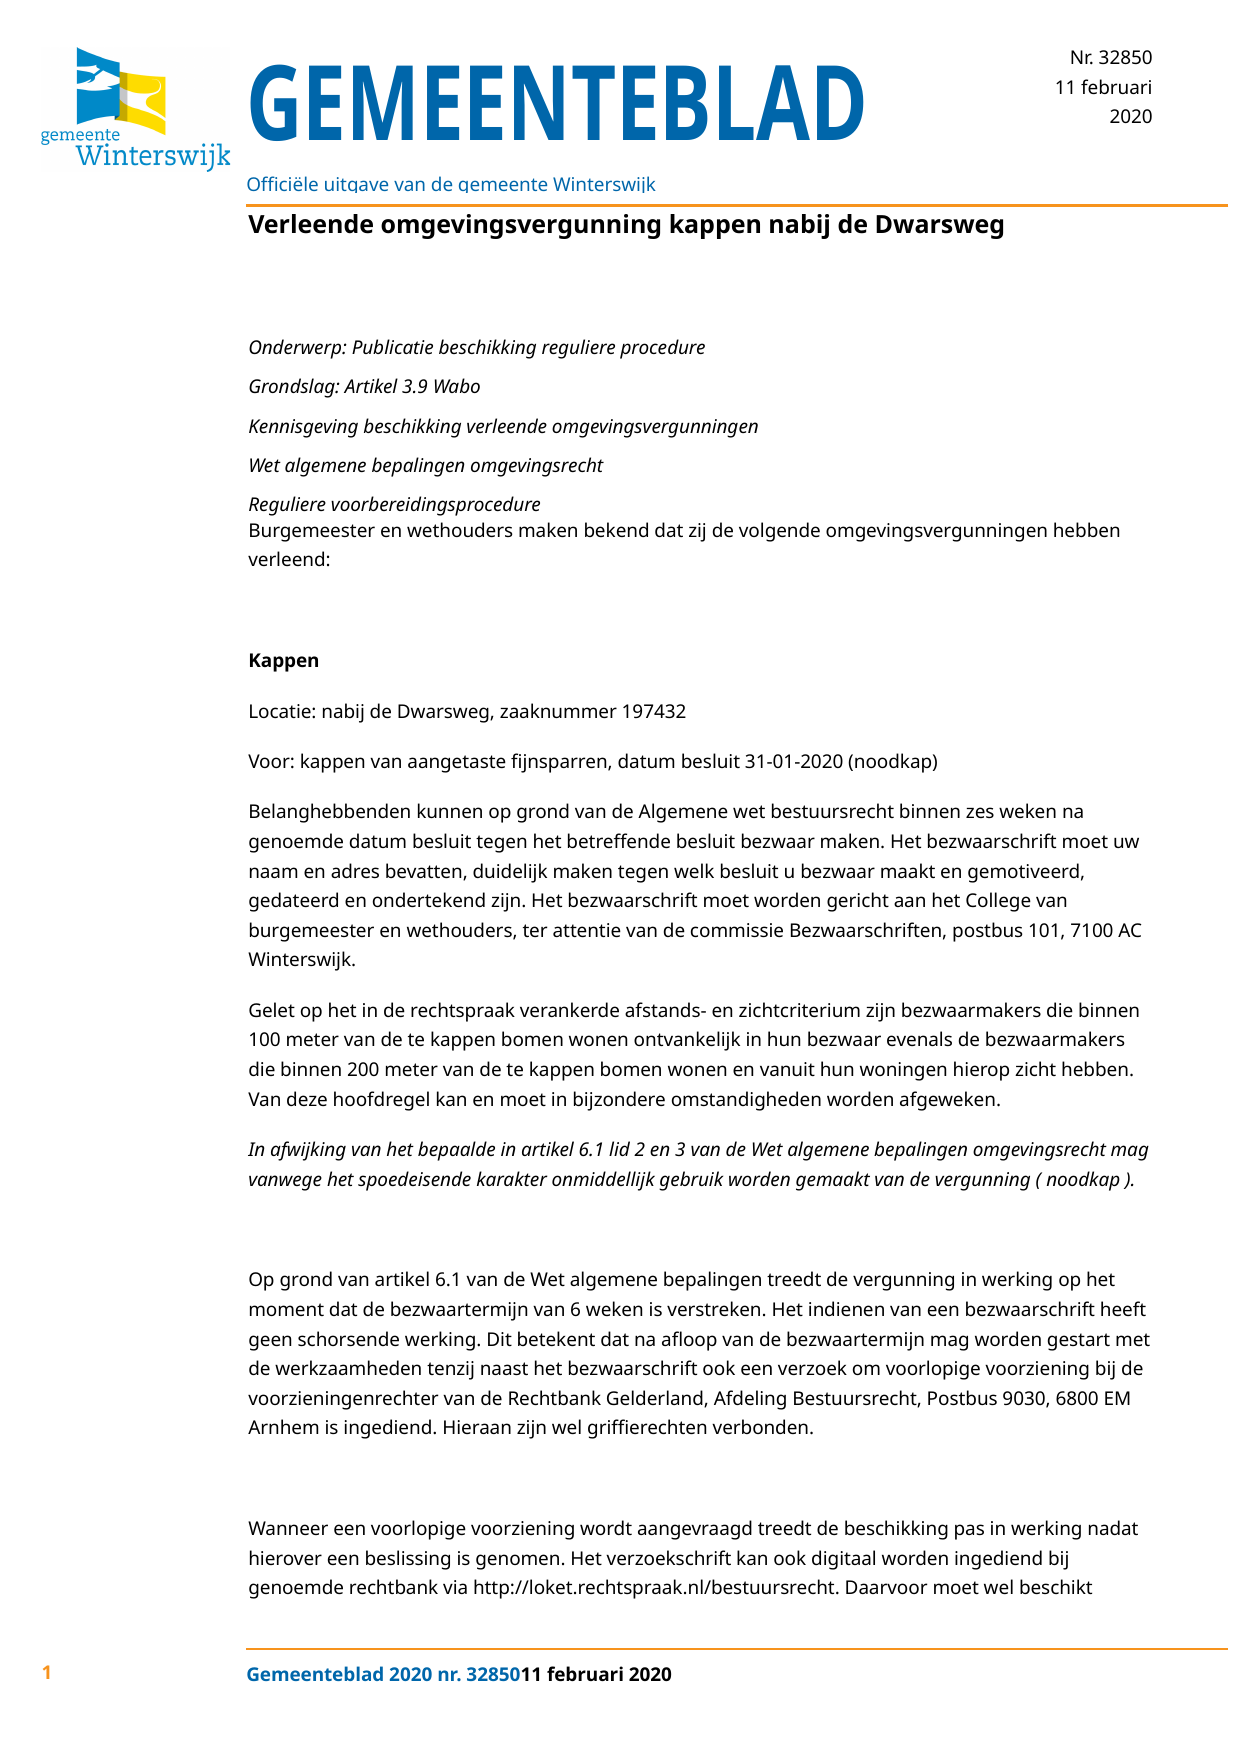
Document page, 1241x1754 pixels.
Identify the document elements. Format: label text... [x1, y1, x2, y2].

text Verleende omgevingsvergunning kappen nabij de Dwarsweg [248, 207, 1152, 241]
text Belanghebbenden kunnen op grond van de Algemene wet bestuursrecht binnen zes weken na genoemde datum besluit tegen het betreffende besluit bezwaar maken. Het bezwaarschrift moet uw naam en adres bevatten, duidelijk maken tegen welk besluit u bezwaar maakt en gemotiveerd, gedateerd en ondertekend zijn. Het bezwaarschrift moet worden gericht aan het College van burgemeester en wethouders, ter attentie van de commissie Bezwaarschriften, postbus 101, 7100 AC Winterswijk. [248, 799, 1152, 972]
text Grondslag: Artikel 3.9 Wabo [248, 373, 1152, 399]
text In afwijking van het bepaalde in artikel 6.1 lid 2 en 3 van de Wet algemene bepalingen omgevingsrecht mag vanwege het spoedeisende karakter onmiddellijk gebruik worden gemaakt van de vergunning ( noodkap ). [248, 1136, 1152, 1192]
text Voor: kappen van aangetaste fijnsparren, datum besluit 31-01-2020 (noodkap) [248, 748, 1152, 774]
text Locatie: nabij de Dwarsweg, zaaknummer 197432 [248, 698, 1152, 724]
text Gelet op het in de rechtspraak verankerde afstands- en zichtcriterium zijn bezwaarmakers die binnen 100 meter van de te kappen bomen wonen ontvankelijk in hun bezwaar evenals de bezwaarmakers die binnen 200 meter van de te kappen bomen wonen en vanuit hun woningen hierop zicht hebben. Van deze hoofdregel kan en moet in bijzondere omstandigheden worden afgeweken. [248, 997, 1152, 1112]
text Burgemeester en wethouders maken bekend dat zij de volgende omgevingsvergunningen hebben verleend: [248, 517, 1152, 572]
text Wanneer een voorlopige voorziening wordt aangevraagd treedt de beschikking pas in werking nadat hierover een beslissing is genomen. Het verzoekschrift kan ook digitaal worden ingediend bij genoemde rechtbank via http://loket.rechtspraak.nl/bestuursrecht. Daarvoor moet wel beschikt [248, 1515, 1152, 1600]
text Onderwerp: Publicatie beschikking reguliere procedure [248, 334, 1152, 360]
text Wet algemene bepalingen omgevingsrecht [248, 452, 1152, 478]
picture [41, 47, 231, 172]
picture [225, 153, 231, 162]
text Kappen [248, 647, 1152, 673]
text Kennisgeving beschikking verleende omgevingsvergunningen [248, 413, 1152, 438]
text Reguliere voorbereidingsprocedure [248, 491, 1152, 517]
text Op grond van artikel 6.1 van de Wet algemene bepalingen treedt de vergunning in werking op het moment dat de bezwaartermijn van 6 weken is verstreken. Het indienen van een bezwaarschrift heeft geen schorsende werking. Dit betekent dat na afloop van de bezwaartermijn mag worden gestart met de werkzaamheden tenzij naast het bezwaarschrift ook een verzoek om voorlopige voorziening bij de voorzieningenrechter van de Rechtbank Gelderland, Afdeling Bestuursrecht, Postbus 9030, 6800 EM Arnhem is ingediend. Hieraan zijn wel griffierechten verbonden. [248, 1267, 1152, 1440]
